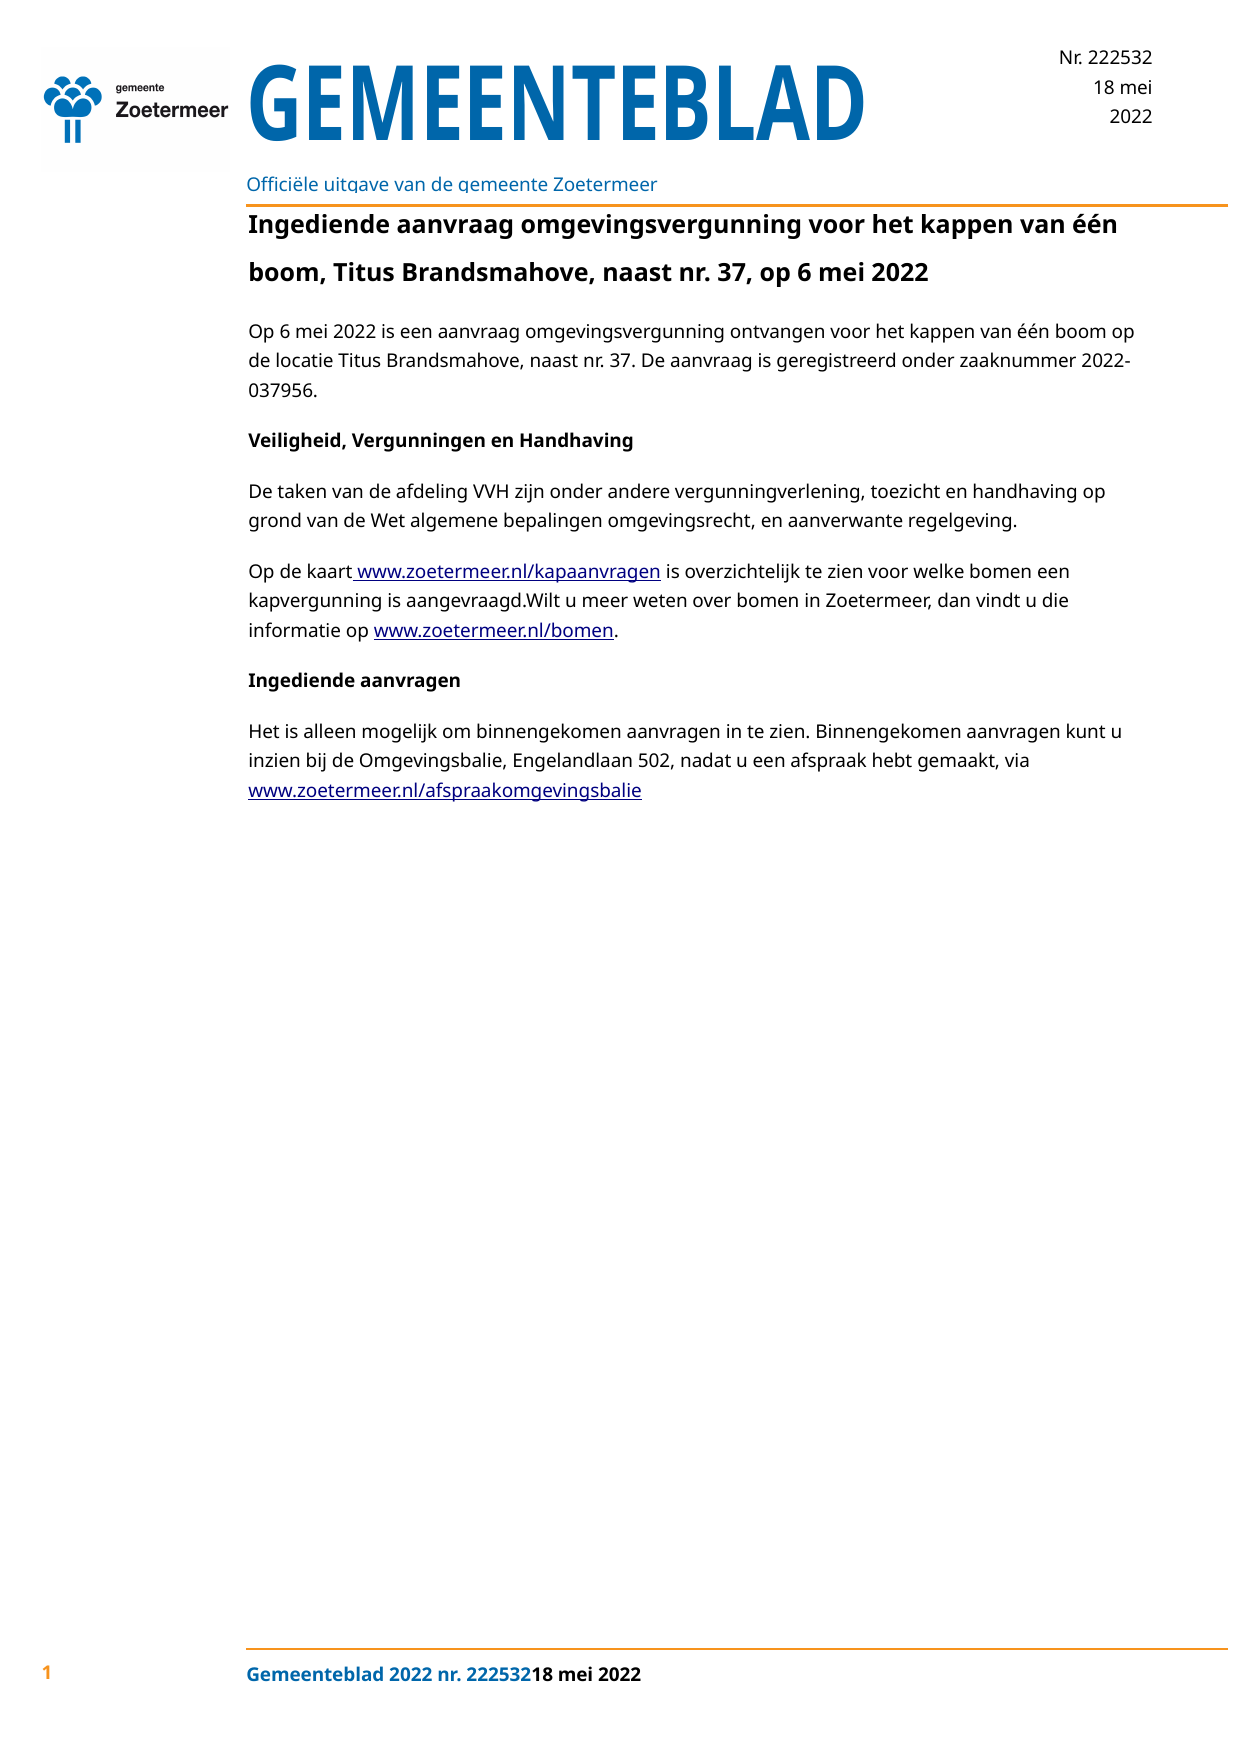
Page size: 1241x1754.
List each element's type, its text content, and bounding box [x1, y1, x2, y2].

text Veiligheid, Vergunningen en Handhaving [248, 427, 1152, 453]
text Ingediende aanvragen [248, 667, 1152, 693]
text Het is alleen mogelijk om binnengekomen aanvragen in te zien. Binnengekomen aanvragen kunt u inzien bij de Omgevingsbalie, Engelandlaan 502, nadat u een afspraak hebt gemaakt, via www.zoetermeer.nl/afspraakomgevingsbalie [248, 718, 1152, 803]
text Op 6 mei 2022 is een aanvraag omgevingsvergunning ontvangen voor het kappen van één boom op de locatie Titus Brandsmahove, naast nr. 37. De aanvraag is geregistreerd onder zaaknummer 2022-037956. [248, 318, 1152, 403]
picture [41, 47, 231, 172]
text Ingediende aanvraag omgevingsvergunning voor het kappen van één boom, Titus Brandsmahove, naast nr. 37, op 6 mei 2022 [248, 207, 1152, 288]
text Op de kaart www.zoetermeer.nl/kapaanvragen is overzichtelijk te zien voor welke bomen een kapvergunning is aangevraagd.Wilt u meer weten over bomen in Zoetermeer, dan vindt u die informatie op www.zoetermeer.nl/bomen. [248, 558, 1152, 643]
text De taken van de afdeling VVH zijn onder andere vergunningverlening, toezicht en handhaving op grond van de Wet algemene bepalingen omgevingsrecht, en aanverwante regelgeving. [248, 478, 1152, 533]
